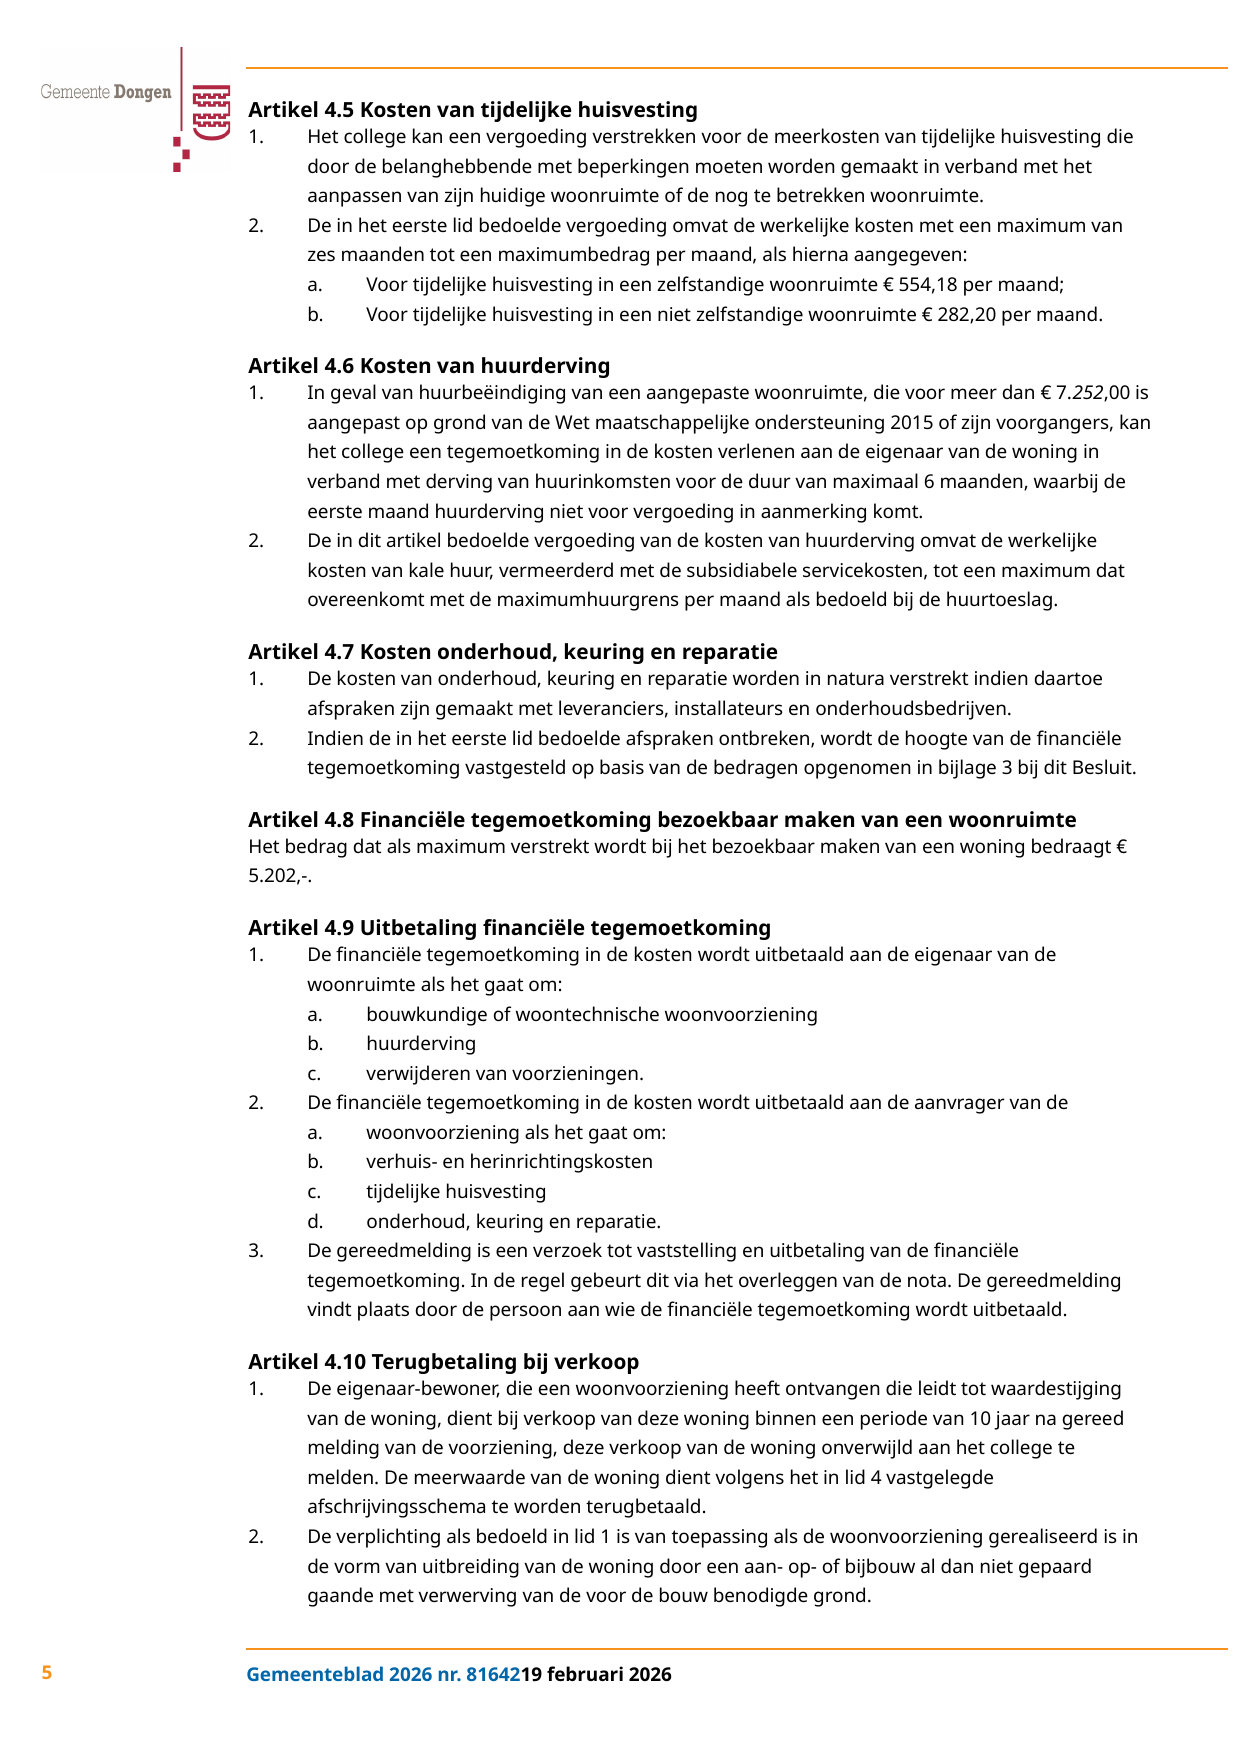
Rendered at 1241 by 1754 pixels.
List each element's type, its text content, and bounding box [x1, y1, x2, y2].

list onderhoud, keuring en reparatie. [307, 1208, 1152, 1233]
text Artikel 4.10 Terugbetaling bij verkoop [248, 1347, 1152, 1375]
list De in dit artikel bedoelde vergoeding van de kosten van huurderving omvat de werkelijke kosten van kale huur, vermeerderd met de subsidiabele servicekosten, tot een maximum dat overeenkomt met de maximumhuurgrens per maand als bedoeld bij de huurtoeslag. [248, 527, 1152, 612]
text Artikel 4.7 Kosten onderhoud, keuring en reparatie [248, 637, 1152, 666]
list In geval van huurbeëindiging van een aangepaste woonruimte, die voor meer dan € 7.252,00 is aangepast op grond van de Wet maatschappelijke ondersteuning 2015 of zijn voorgangers, kan het college een tegemoetkoming in de kosten verlenen aan de eigenaar van de woning in verband met derving van huurinkomsten voor de duur van maximaal 6 maanden, waarbij de eerste maand huurderving niet voor vergoeding in aanmerking komt. [248, 379, 1152, 524]
text Artikel 4.5 Kosten van tijdelijke huisvesting [248, 95, 1152, 123]
list verhuis- en herinrichtingskosten [307, 1149, 1152, 1174]
list Indien de in het eerste lid bedoelde afspraken ontbreken, wordt de hoogte van de financiële tegemoetkoming vastgesteld op basis van de bedragen opgenomen in bijlage 3 bij dit Besluit. [248, 725, 1152, 780]
list huurderving [307, 1030, 1152, 1056]
list De eigenaar-bewoner, die een woonvoorziening heeft ontvangen die leidt tot waardestijging van de woning, dient bij verkoop van deze woning binnen een periode van 10 jaar na gereed melding van de voorziening, deze verkoop van de woning onverwijld aan het college te melden. De meerwaarde van de woning dient volgens het in lid 4 vastgelegde afschrijvingsschema te worden terugbetaald. [248, 1375, 1152, 1519]
picture [41, 47, 231, 172]
list tijdelijke huisvesting [307, 1178, 1152, 1204]
list Het college kan een vergoeding verstrekken voor de meerkosten van tijdelijke huisvesting die door de belanghebbende met beperkingen moeten worden gemaakt in verband met het aanpassen van zijn huidige woonruimte of de nog te betrekken woonruimte. [248, 123, 1152, 208]
text Het bedrag dat als maximum verstrekt wordt bij het bezoekbaar maken van een woning bedraagt € 5.202,-. [248, 833, 1152, 888]
list woonvoorziening als het gaat om: [307, 1119, 1152, 1145]
list Voor tijdelijke huisvesting in een niet zelfstandige woonruimte € 282,20 per maand. [307, 301, 1152, 326]
list verwijderen van voorzieningen. [307, 1060, 1152, 1086]
list De verplichting als bedoeld in lid 1 is van toepassing als de woonvoorziening gerealiseerd is in de vorm van uitbreiding van de woning door een aan- op- of bijbouw al dan niet gepaard gaande met verwerving van de voor de bouw benodigde grond. [248, 1523, 1152, 1608]
list bouwkundige of woontechnische woonvoorziening [307, 1001, 1152, 1026]
list De financiële tegemoetkoming in de kosten wordt uitbetaald aan de eigenaar van de woonruimte als het gaat om: [248, 942, 1152, 997]
list De gereedmelding is een verzoek tot vaststelling en uitbetaling van de financiële tegemoetkoming. In de regel gebeurt dit via het overleggen van de nota. De gereedmelding vindt plaats door de persoon aan wie de financiële tegemoetkoming wordt uitbetaald. [248, 1237, 1152, 1322]
list De in het eerste lid bedoelde vergoeding omvat de werkelijke kosten met een maximum van zes maanden tot een maximumbedrag per maand, als hierna aangegeven: [248, 212, 1152, 267]
text Artikel 4.9 Uitbetaling financiële tegemoetkoming [248, 913, 1152, 942]
list De kosten van onderhoud, keuring en reparatie worden in natura verstrekt indien daartoe afspraken zijn gemaakt met leveranciers, installateurs en onderhoudsbedrijven. [248, 666, 1152, 721]
text Artikel 4.8 Financiële tegemoetkoming bezoekbaar maken van een woonruimte [248, 805, 1152, 833]
list Voor tijdelijke huisvesting in een zelfstandige woonruimte € 554,18 per maand; [307, 271, 1152, 297]
list De financiële tegemoetkoming in de kosten wordt uitbetaald aan de aanvrager van de [248, 1089, 1152, 1115]
text Artikel 4.6 Kosten van huurderving [248, 351, 1152, 379]
